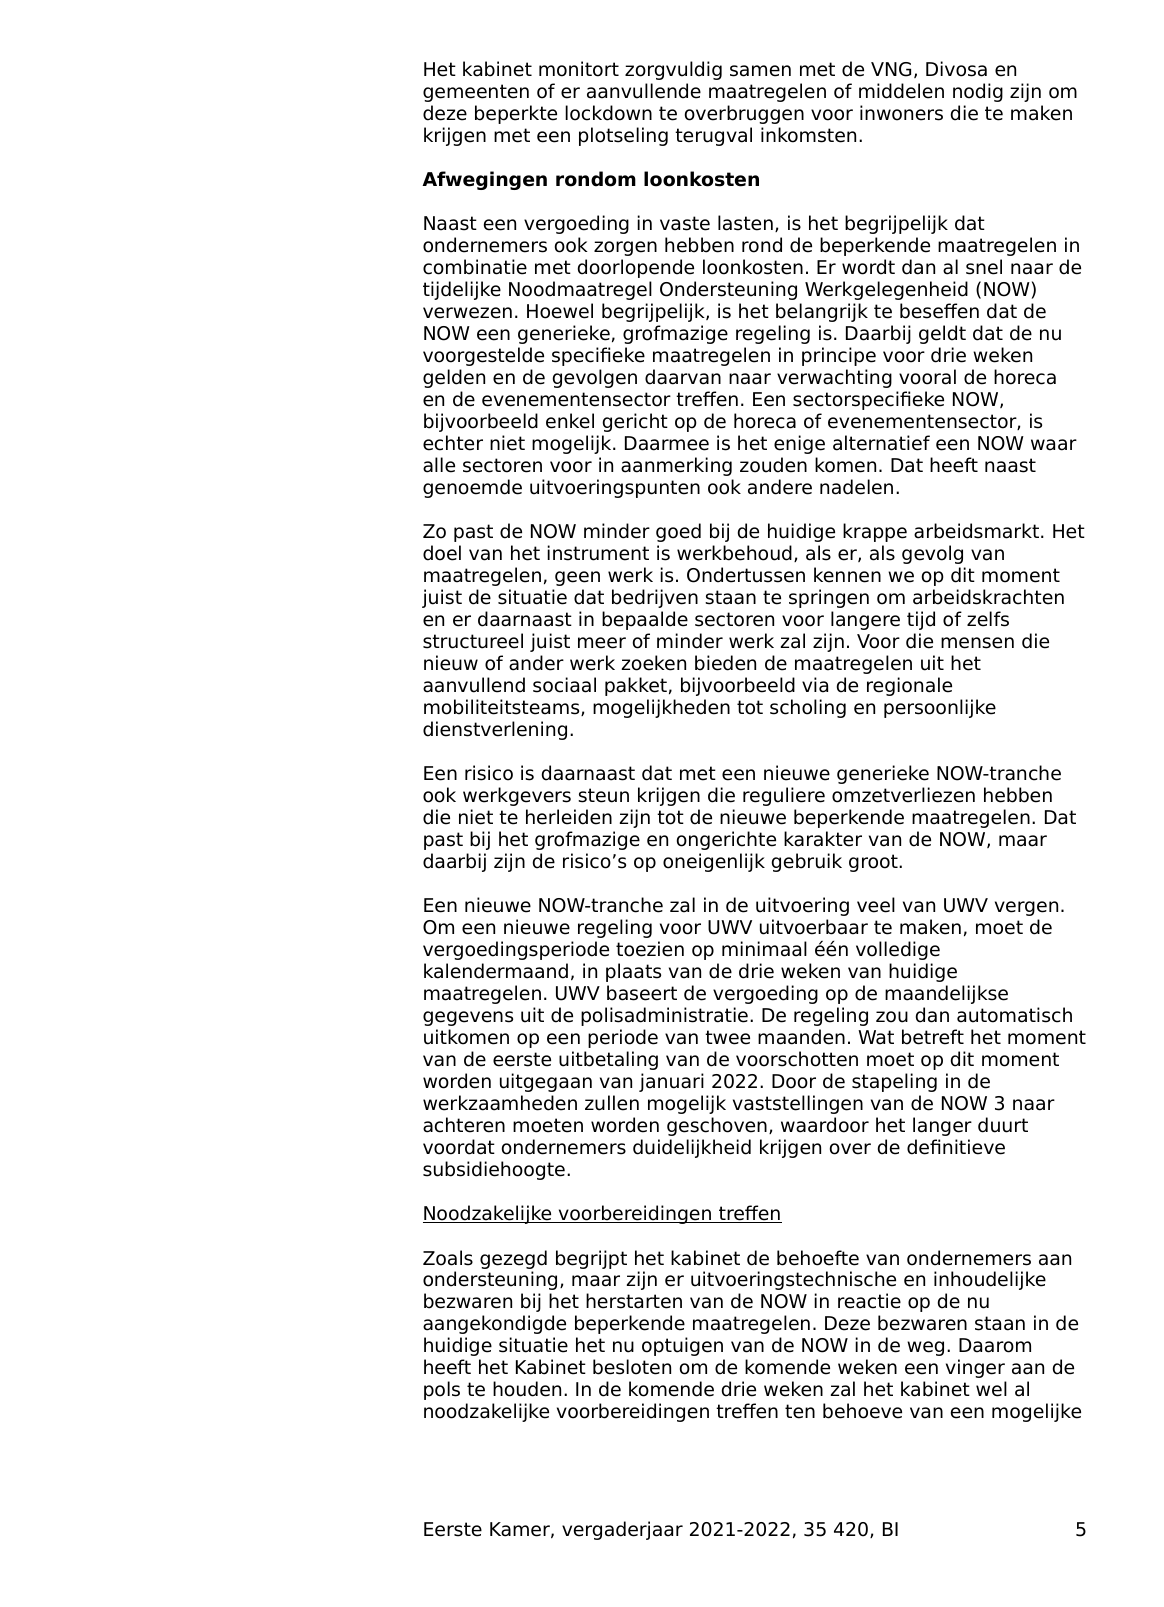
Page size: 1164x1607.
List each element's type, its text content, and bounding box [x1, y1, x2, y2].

text Een nieuwe NOW-tranche zal in de uitvoering veel van UWV vergen. Om een nieuwe regeling voor UWV uitvoerbaar te maken, moet de vergoedingsperiode toezien op minimaal één volledige kalendermaand, in plaats van de drie weken van huidige maatregelen. UWV baseert de vergoeding op de maandelijkse gegevens uit de polisadministratie. De regeling zou dan automatisch uitkomen op een periode van twee maanden. Wat betreft het moment van de eerste uitbetaling van de voorschotten moet op dit moment worden uitgegaan van januari 2022. Door de stapeling in de werkzaamheden zullen mogelijk vaststellingen van de NOW 3 naar achteren moeten worden geschoven, waardoor het langer duurt voordat ondernemers duidelijkheid krijgen over de definitieve subsidiehoogte. [422, 895, 1087, 1181]
text Een risico is daarnaast dat met een nieuwe generieke NOW-tranche ook werkgevers steun krijgen die reguliere omzetverliezen hebben die niet te herleiden zijn tot de nieuwe beperkende maatregelen. Dat past bij het grofmazige en ongerichte karakter van de NOW, maar daarbij zijn de risico’s op oneigenlijk gebruik groot. [422, 763, 1087, 873]
text Zo past de NOW minder goed bij de huidige krappe arbeidsmarkt. Het doel van het instrument is werkbehoud, als er, als gevolg van maatregelen, geen werk is. Ondertussen kennen we op dit moment juist de situatie dat bedrijven staan te springen om arbeidskrachten en er daarnaast in bepaalde sectoren voor langere tijd of zelfs structureel juist meer of minder werk zal zijn. Voor die mensen die nieuw of ander werk zoeken bieden de maatregelen uit het aanvullend sociaal pakket, bijvoorbeeld via de regionale mobiliteitsteams, mogelijkheden tot scholing en persoonlijke dienstverlening. [422, 521, 1087, 741]
text Zoals gezegd begrijpt het kabinet de behoefte van ondernemers aan ondersteuning, maar zijn er uitvoeringstechnische en inhoudelijke bezwaren bij het herstarten van de NOW in reactie op de nu aangekondigde beperkende maatregelen. Deze bezwaren staan in de huidige situatie het nu optuigen van de NOW in de weg. Daarom heeft het Kabinet besloten om de komende weken een vinger aan de pols te houden. In de komende drie weken zal het kabinet wel al noodzakelijke voorbereidingen treffen ten behoeve van een mogelijke [422, 1247, 1087, 1423]
subtitle Noodzakelijke voorbereidingen treffen [422, 1203, 1087, 1225]
subtitle Afwegingen rondom loonkosten [422, 169, 1087, 191]
text Het kabinet monitort zorgvuldig samen met de VNG, Divosa en gemeenten of er aanvullende maatregelen of middelen nodig zijn om deze beperkte lockdown te overbruggen voor inwoners die te maken krijgen met een plotseling terugval inkomsten. [422, 59, 1087, 147]
text Naast een vergoeding in vaste lasten, is het begrijpelijk dat ondernemers ook zorgen hebben rond de beperkende maatregelen in combinatie met doorlopende loonkosten. Er wordt dan al snel naar de tijdelijke Noodmaatregel Ondersteuning Werkgelegenheid (NOW) verwezen. Hoewel begrijpelijk, is het belangrijk te beseffen dat de NOW een generieke, grofmazige regeling is. Daarbij geldt dat de nu voorgestelde specifieke maatregelen in principe voor drie weken gelden en de gevolgen daarvan naar verwachting vooral de horeca en de evenementensector treffen. Een sectorspecifieke NOW, bijvoorbeeld enkel gericht op de horeca of evenementensector, is echter niet mogelijk. Daarmee is het enige alternatief een NOW waar alle sectoren voor in aanmerking zouden komen. Dat heeft naast genoemde uitvoeringspunten ook andere nadelen. [422, 213, 1087, 499]
